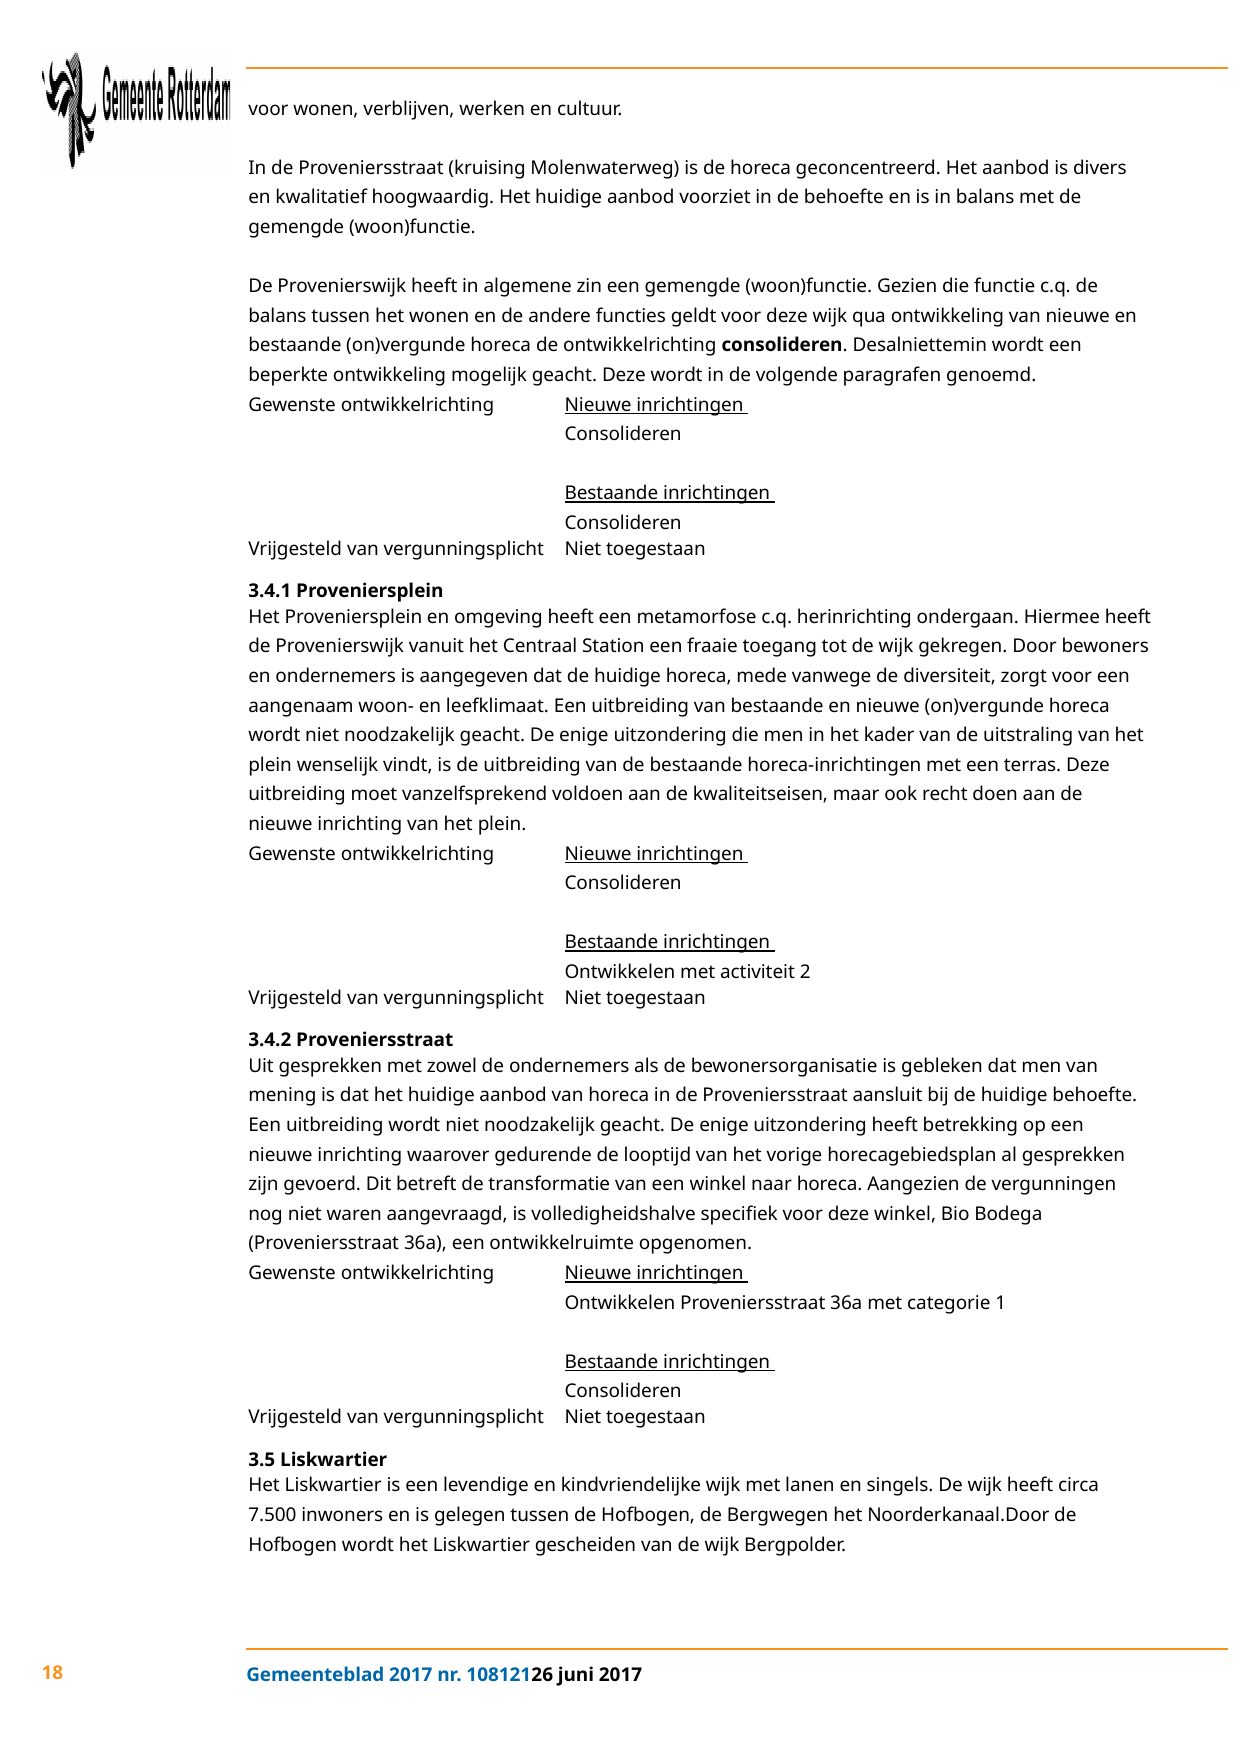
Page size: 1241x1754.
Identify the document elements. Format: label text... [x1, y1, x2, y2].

table_header Nieuwe inrichtingen Consolideren Bestaande inrichtingen Ontwikkelen met activiteit 2 [564, 840, 1152, 984]
table_header Gewenste ontwikkelrichting [248, 391, 564, 535]
text 3.4.1 Proveniersplein [248, 577, 1152, 603]
table_cell Vrijgesteld van vergunningsplicht [248, 535, 564, 561]
table_header Nieuwe inrichtingen Ontwikkelen Proveniersstraat 36a met categorie 1 Bestaande inrichtingen Consolideren [564, 1259, 1152, 1403]
text Het Proveniersplein en omgeving heeft een metamorfose c.q. herinrichting ondergaan. Hiermee heeft de Provenierswijk vanuit het Centraal Station een fraaie toegang tot de wijk gekregen. Door bewoners en ondernemers is aangegeven dat de huidige horeca, mede vanwege de diversiteit, zorgt voor een aangenaam woon- en leefklimaat. Een uitbreiding van bestaande en nieuwe (on)vergunde horeca wordt niet noodzakelijk geacht. De enige uitzondering die men in het kader van de uitstraling van het plein wenselijk vindt, is de uitbreiding van de bestaande horeca-inrichtingen met een terras. Deze uitbreiding moet vanzelfsprekend voldoen aan de kwaliteitseisen, maar ook recht doen aan de nieuwe inrichting van het plein. [248, 603, 1152, 836]
text Uit gesprekken met zowel de ondernemers als de bewonersorganisatie is gebleken dat men van mening is dat het huidige aanbod van horeca in de Proveniersstraat aansluit bij de huidige behoefte. Een uitbreiding wordt niet noodzakelijk geacht. De enige uitzondering heeft betrekking op een nieuwe inrichting waarover gedurende de looptijd van het vorige horecagebiedsplan al gesprekken zijn gevoerd. Dit betreft de transformatie van een winkel naar horeca. Aangezien de vergunningen nog niet waren aangevraagd, is volledigheidshalve specifiek voor deze winkel, Bio Bodega (Proveniersstraat 36a), een ontwikkelruimte opgenomen. [248, 1052, 1152, 1255]
text 3.5 Liskwartier [248, 1446, 1152, 1472]
table_cell Vrijgesteld van vergunningsplicht [248, 984, 564, 1009]
text In de Proveniersstraat (kruising Molenwaterweg) is de horeca geconcentreerd. Het aanbod is divers en kwalitatief hoogwaardig. Het huidige aanbod voorziet in de behoefte en is in balans met de gemengde (woon)functie. [248, 154, 1152, 239]
table_cell Vrijgesteld van vergunningsplicht [248, 1403, 564, 1429]
picture [41, 47, 231, 172]
table_cell Niet toegestaan [564, 1403, 1152, 1429]
table_header Gewenste ontwikkelrichting [248, 1259, 564, 1403]
text Het Liskwartier is een levendige en kindvriendelijke wijk met lanen en singels. De wijk heeft circa 7.500 inwoners en is gelegen tussen de Hofbogen, de Bergwegen het Noorderkanaal.Door de Hofbogen wordt het Liskwartier gescheiden van de wijk Bergpolder. [248, 1472, 1152, 1556]
table_cell Niet toegestaan [564, 984, 1152, 1009]
table_header Gewenste ontwikkelrichting [248, 840, 564, 984]
text voor wonen, verblijven, werken en cultuur. [248, 95, 1152, 121]
text 3.4.2 Proveniersstraat [248, 1026, 1152, 1052]
table_header Nieuwe inrichtingen Consolideren Bestaande inrichtingen Consolideren [564, 391, 1152, 535]
text De Provenierswijk heeft in algemene zin een gemengde (woon)functie. Gezien die functie c.q. de balans tussen het wonen en de andere functies geldt voor deze wijk qua ontwikkeling van nieuwe en bestaande (on)vergunde horeca de ontwikkelrichting consolideren. Desalniettemin wordt een beperkte ontwikkeling mogelijk geacht. Deze wordt in de volgende paragrafen genoemd. [248, 272, 1152, 387]
table_cell Niet toegestaan [564, 535, 1152, 561]
